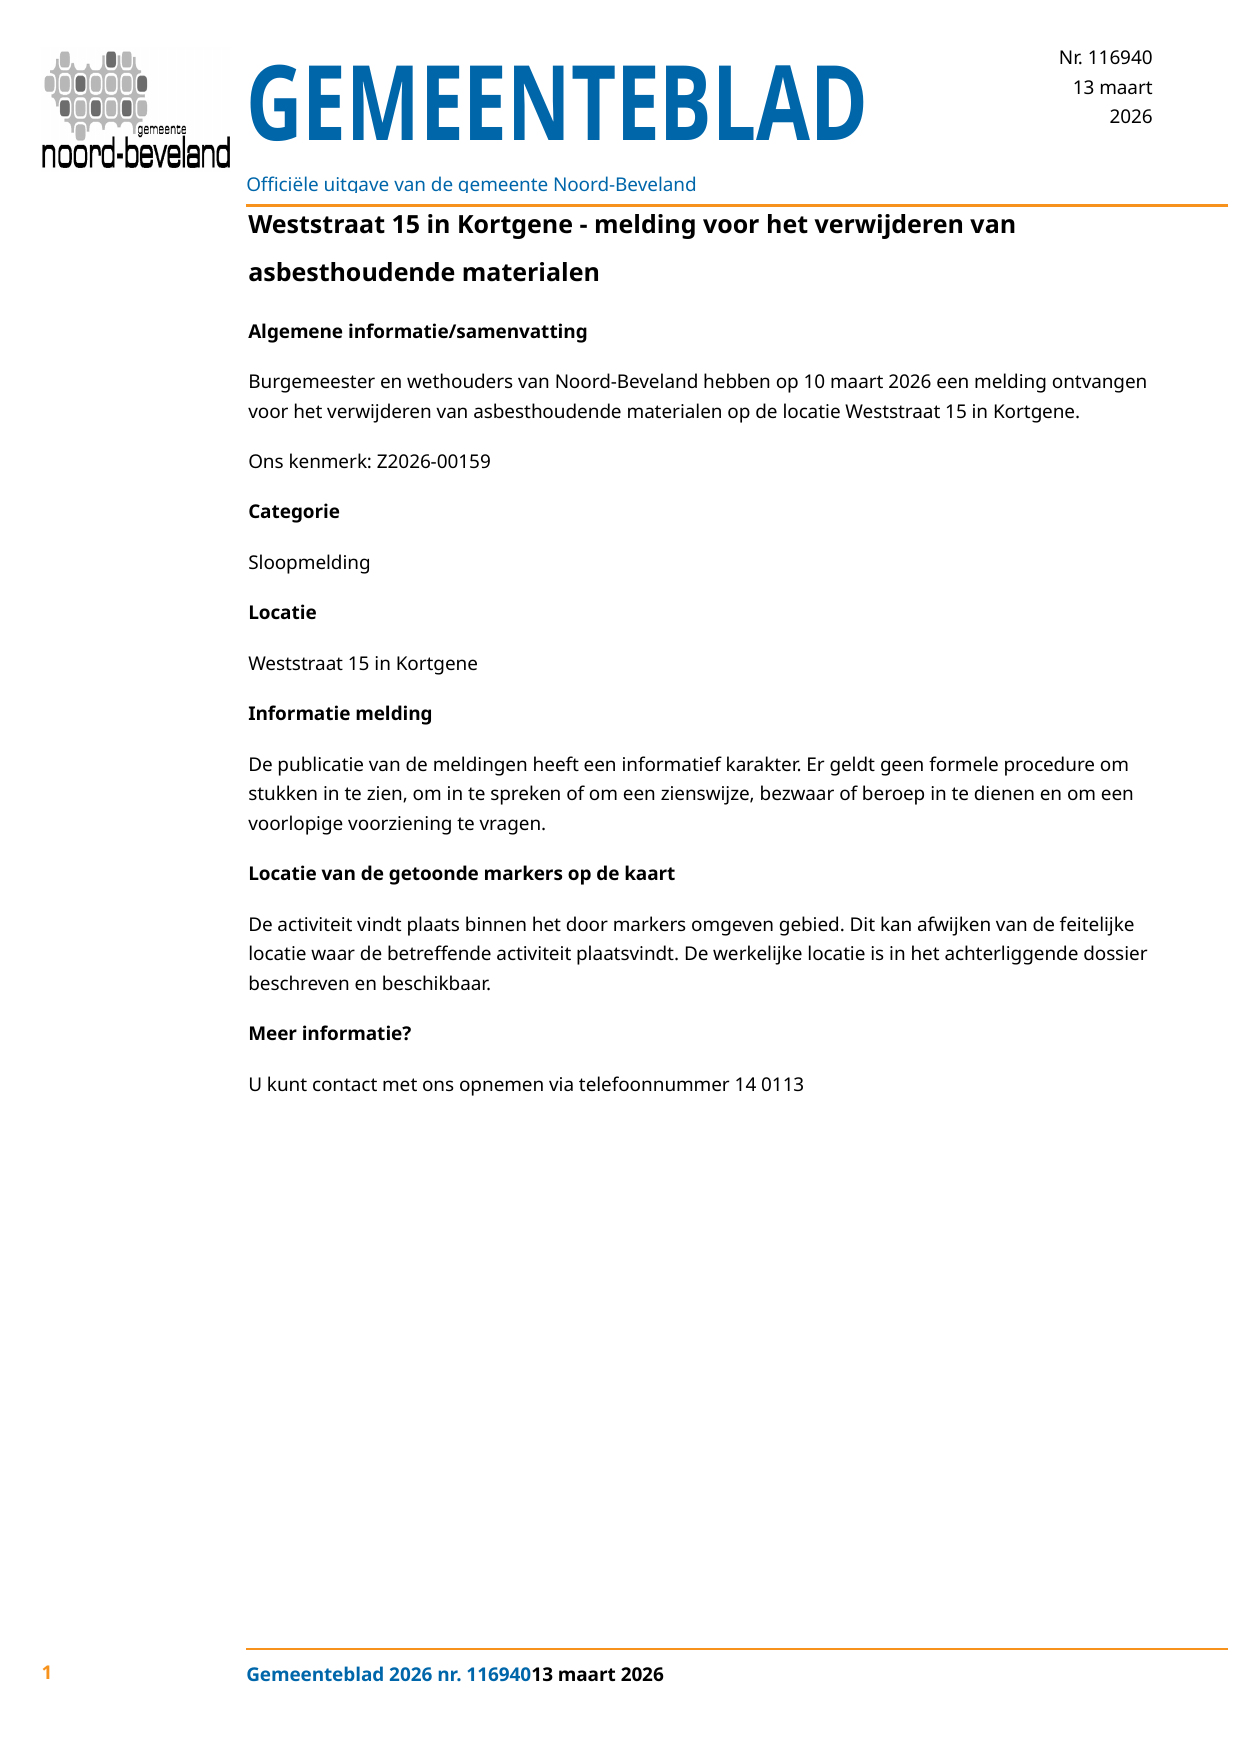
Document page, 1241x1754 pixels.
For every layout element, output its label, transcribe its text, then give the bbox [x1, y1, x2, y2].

text Locatie van de getoonde markers op de kaart [248, 860, 1152, 886]
text Categorie [248, 499, 1152, 524]
text Meer informatie? [248, 1020, 1152, 1046]
text Algemene informatie/samenvatting [248, 318, 1152, 344]
text Ons kenmerk: Z2026-00159 [248, 448, 1152, 474]
text De activiteit vindt plaats binnen het door markers omgeven gebied. Dit kan afwijken van de feitelijke locatie waar de betreffende activiteit plaatsvindt. De werkelijke locatie is in het achterliggende dossier beschreven en beschikbaar. [248, 911, 1152, 996]
text Locatie [248, 599, 1152, 625]
picture [41, 47, 231, 172]
text Weststraat 15 in Kortgene - melding voor het verwijderen van asbesthoudende materialen [248, 207, 1152, 288]
text Burgemeester en wethouders van Noord-Beveland hebben op 10 maart 2026 een melding ontvangen voor het verwijderen van asbesthoudende materialen op de locatie Weststraat 15 in Kortgene. [248, 368, 1152, 424]
text Weststraat 15 in Kortgene [248, 650, 1152, 676]
text De publicatie van de meldingen heeft een informatief karakter. Er geldt geen formele procedure om stukken in te zien, om in te spreken of om een zienswijze, bezwaar of beroep in te dienen en om een voorlopige voorziening te vragen. [248, 751, 1152, 836]
text Informatie melding [248, 700, 1152, 726]
text Sloopmelding [248, 549, 1152, 575]
text U kunt contact met ons opnemen via telefoonnummer 14 0113 [248, 1071, 1152, 1097]
